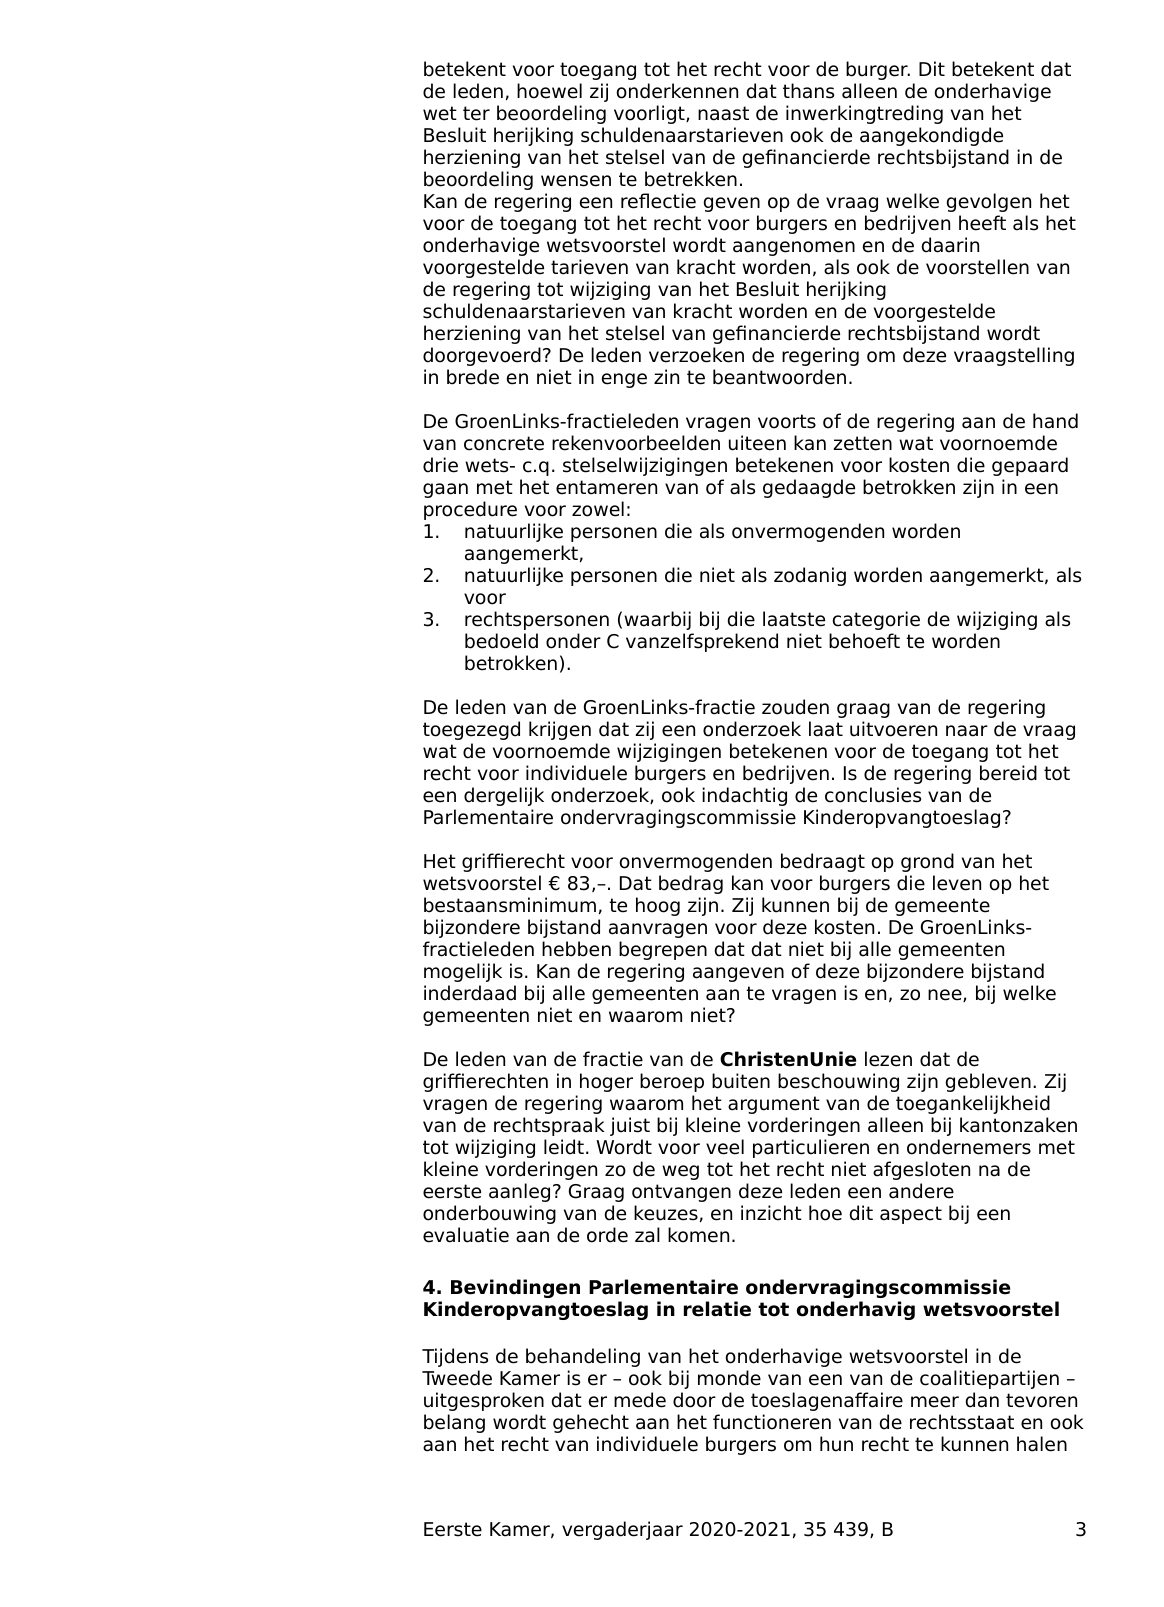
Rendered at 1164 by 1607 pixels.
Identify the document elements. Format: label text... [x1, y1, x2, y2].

text 3. rechtspersonen (waarbij bij die laatste categorie de wijziging als bedoeld onder C vanzelfsprekend niet behoeft te worden betrokken). [422, 609, 1087, 675]
text Het griffierecht voor onvermogenden bedraagt op grond van het wetsvoorstel € 83,–. Dat bedrag kan voor burgers die leven op het bestaansminimum, te hoog zijn. Zij kunnen bij de gemeente bijzondere bijstand aanvragen voor deze kosten. De GroenLinks-fractieleden hebben begrepen dat dat niet bij alle gemeenten mogelijk is. Kan de regering aangeven of deze bijzondere bijstand inderdaad bij alle gemeenten aan te vragen is en, zo nee, bij welke gemeenten niet en waarom niet? [422, 851, 1087, 1027]
text De leden van de fractie van de ChristenUnie lezen dat de griffierechten in hoger beroep buiten beschouwing zijn gebleven. Zij vragen de regering waarom het argument van de toegankelijkheid van de rechtspraak juist bij kleine vorderingen alleen bij kantonzaken tot wijziging leidt. Wordt voor veel particulieren en ondernemers met kleine vorderingen zo de weg tot het recht niet afgesloten na de eerste aanleg? Graag ontvangen deze leden een andere onderbouwing van de keuzes, en inzicht hoe dit aspect bij een evaluatie aan de orde zal komen. [422, 1049, 1087, 1247]
text Kan de regering een reflectie geven op de vraag welke gevolgen het voor de toegang tot het recht voor burgers en bedrijven heeft als het onderhavige wetsvoorstel wordt aangenomen en de daarin voorgestelde tarieven van kracht worden, als ook de voorstellen van de regering tot wijziging van het Besluit herijking schuldenaarstarieven van kracht worden en de voorgestelde herziening van het stelsel van gefinancierde rechtsbijstand wordt doorgevoerd? De leden verzoeken de regering om deze vraagstelling in brede en niet in enge zin te beantwoorden. [422, 191, 1087, 389]
text 2. natuurlijke personen die niet als zodanig worden aangemerkt, als voor [422, 565, 1087, 609]
text De leden van de GroenLinks-fractie zouden graag van de regering toegezegd krijgen dat zij een onderzoek laat uitvoeren naar de vraag wat de voornoemde wijzigingen betekenen voor de toegang tot het recht voor individuele burgers en bedrijven. Is de regering bereid tot een dergelijk onderzoek, ook indachtig de conclusies van de Parlementaire ondervragingscommissie Kinderopvangtoeslag? [422, 697, 1087, 829]
text De GroenLinks-fractieleden vragen voorts of de regering aan de hand van concrete rekenvoorbeelden uiteen kan zetten wat voornoemde drie wets- c.q. stelselwijzigingen betekenen voor kosten die gepaard gaan met het entameren van of als gedaagde betrokken zijn in een procedure voor zowel: [422, 411, 1087, 521]
text 1. natuurlijke personen die als onvermogenden worden aangemerkt, [422, 521, 1087, 565]
subtitle 4. Bevindingen Parlementaire ondervragingscommissie Kinderopvangtoeslag in relatie tot onderhavig wetsvoorstel [422, 1277, 1087, 1321]
text Tijdens de behandeling van het onderhavige wetsvoorstel in de Tweede Kamer is er – ook bij monde van een van de coalitiepartijen – uitgesproken dat er mede door de toeslagenaffaire meer dan tevoren belang wordt gehecht aan het functioneren van de rechtsstaat en ook aan het recht van individuele burgers om hun recht te kunnen halen [422, 1346, 1087, 1456]
text betekent voor toegang tot het recht voor de burger. Dit betekent dat de leden, hoewel zij onderkennen dat thans alleen de onderhavige wet ter beoordeling voorligt, naast de inwerkingtreding van het Besluit herijking schuldenaarstarieven ook de aangekondigde herziening van het stelsel van de gefinancierde rechtsbijstand in de beoordeling wensen te betrekken. [422, 59, 1087, 191]
